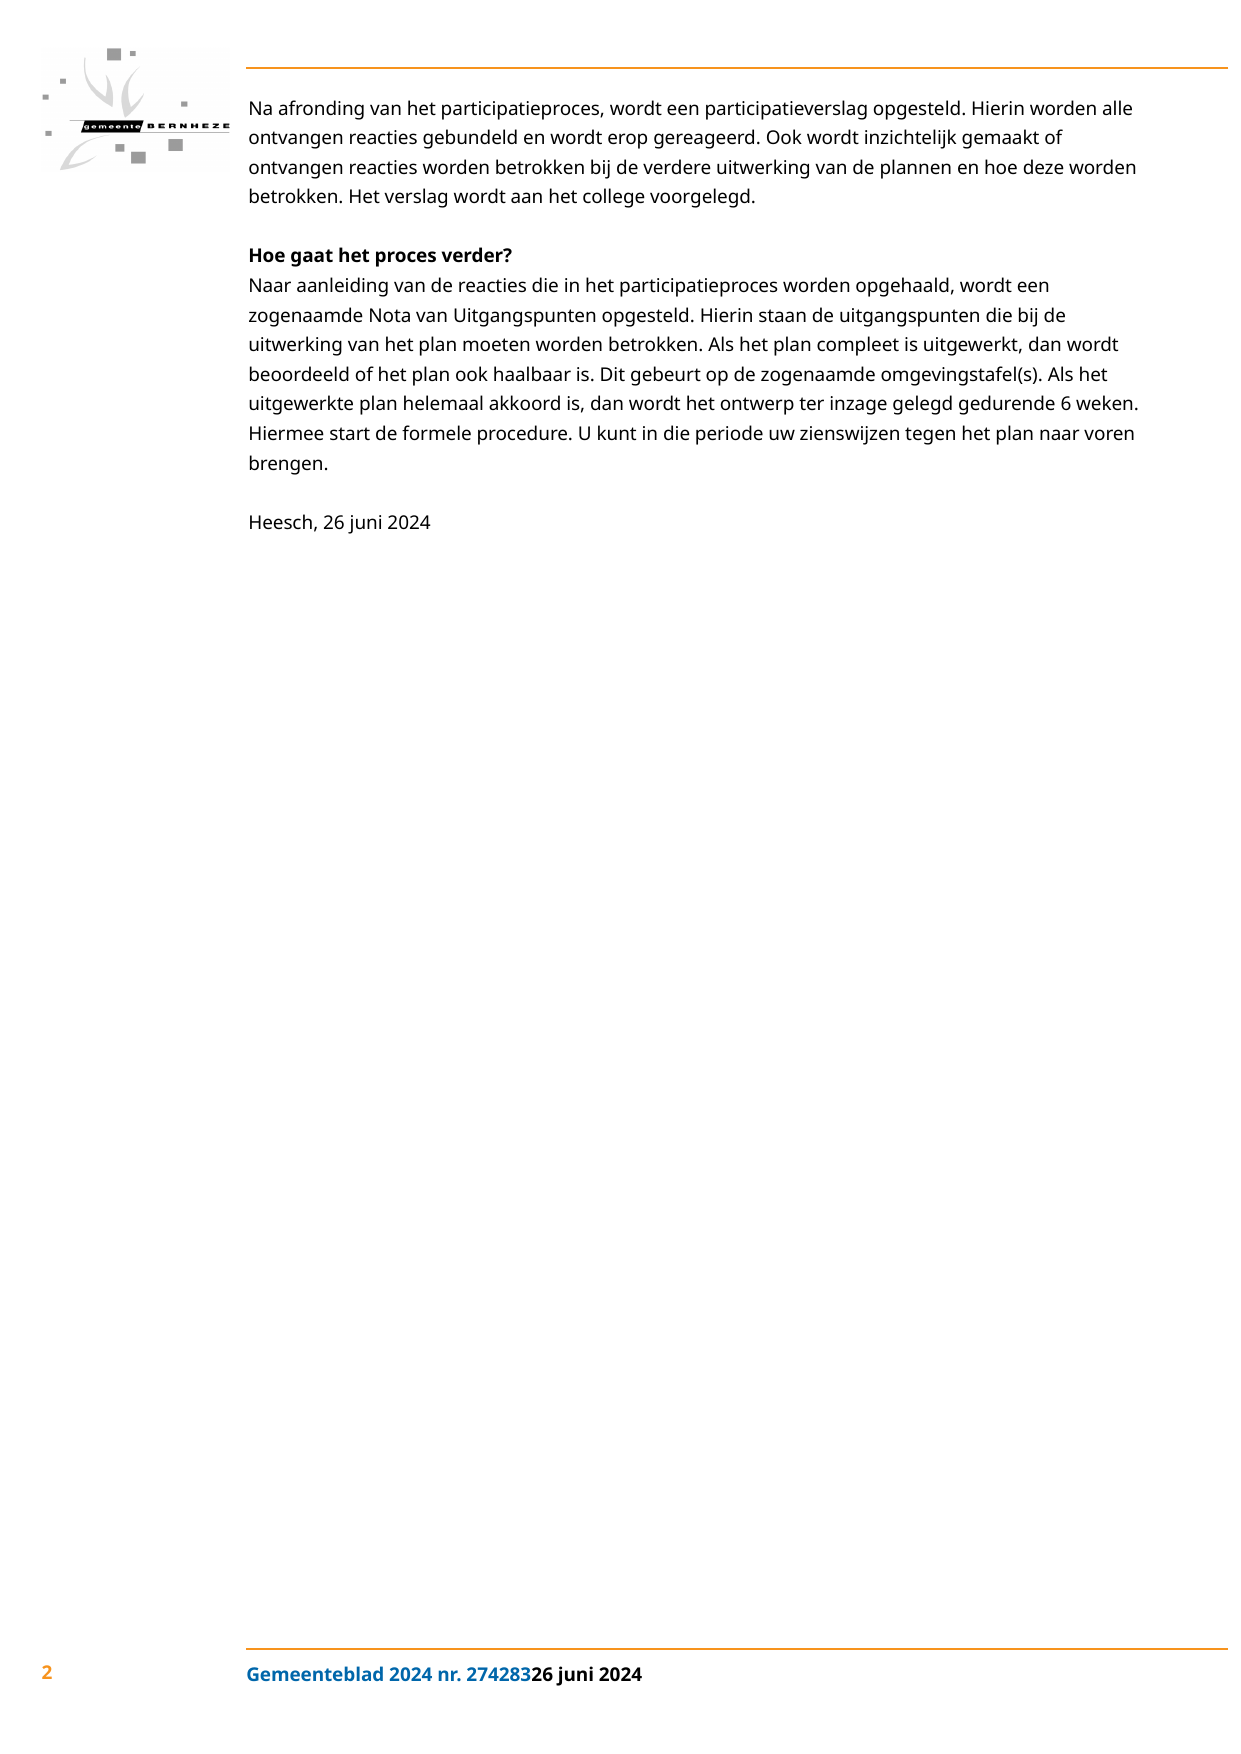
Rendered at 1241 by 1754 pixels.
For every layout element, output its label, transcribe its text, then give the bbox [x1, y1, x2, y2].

picture [41, 47, 231, 172]
text Hoe gaat het proces verder? [248, 243, 1152, 268]
text Heesch, 26 juni 2024 [248, 509, 1152, 535]
text Na afronding van het participatieproces, wordt een participatieverslag opgesteld. Hierin worden alle ontvangen reacties gebundeld en wordt erop gereageerd. Ook wordt inzichtelijk gemaakt of ontvangen reacties worden betrokken bij de verdere uitwerking van de plannen en hoe deze worden betrokken. Het verslag wordt aan het college voorgelegd. [248, 95, 1152, 209]
text Naar aanleiding van de reacties die in het participatieproces worden opgehaald, wordt een zogenaamde Nota van Uitgangspunten opgesteld. Hierin staan de uitgangspunten die bij de uitwerking van het plan moeten worden betrokken. Als het plan compleet is uitgewerkt, dan wordt beoordeeld of het plan ook haalbaar is. Dit gebeurt op de zogenaamde omgevingstafel(s). Als het uitgewerkte plan helemaal akkoord is, dan wordt het ontwerp ter inzage gelegd gedurende 6 weken. Hiermee start de formele procedure. U kunt in die periode uw zienswijzen tegen het plan naar voren brengen. [248, 272, 1152, 476]
